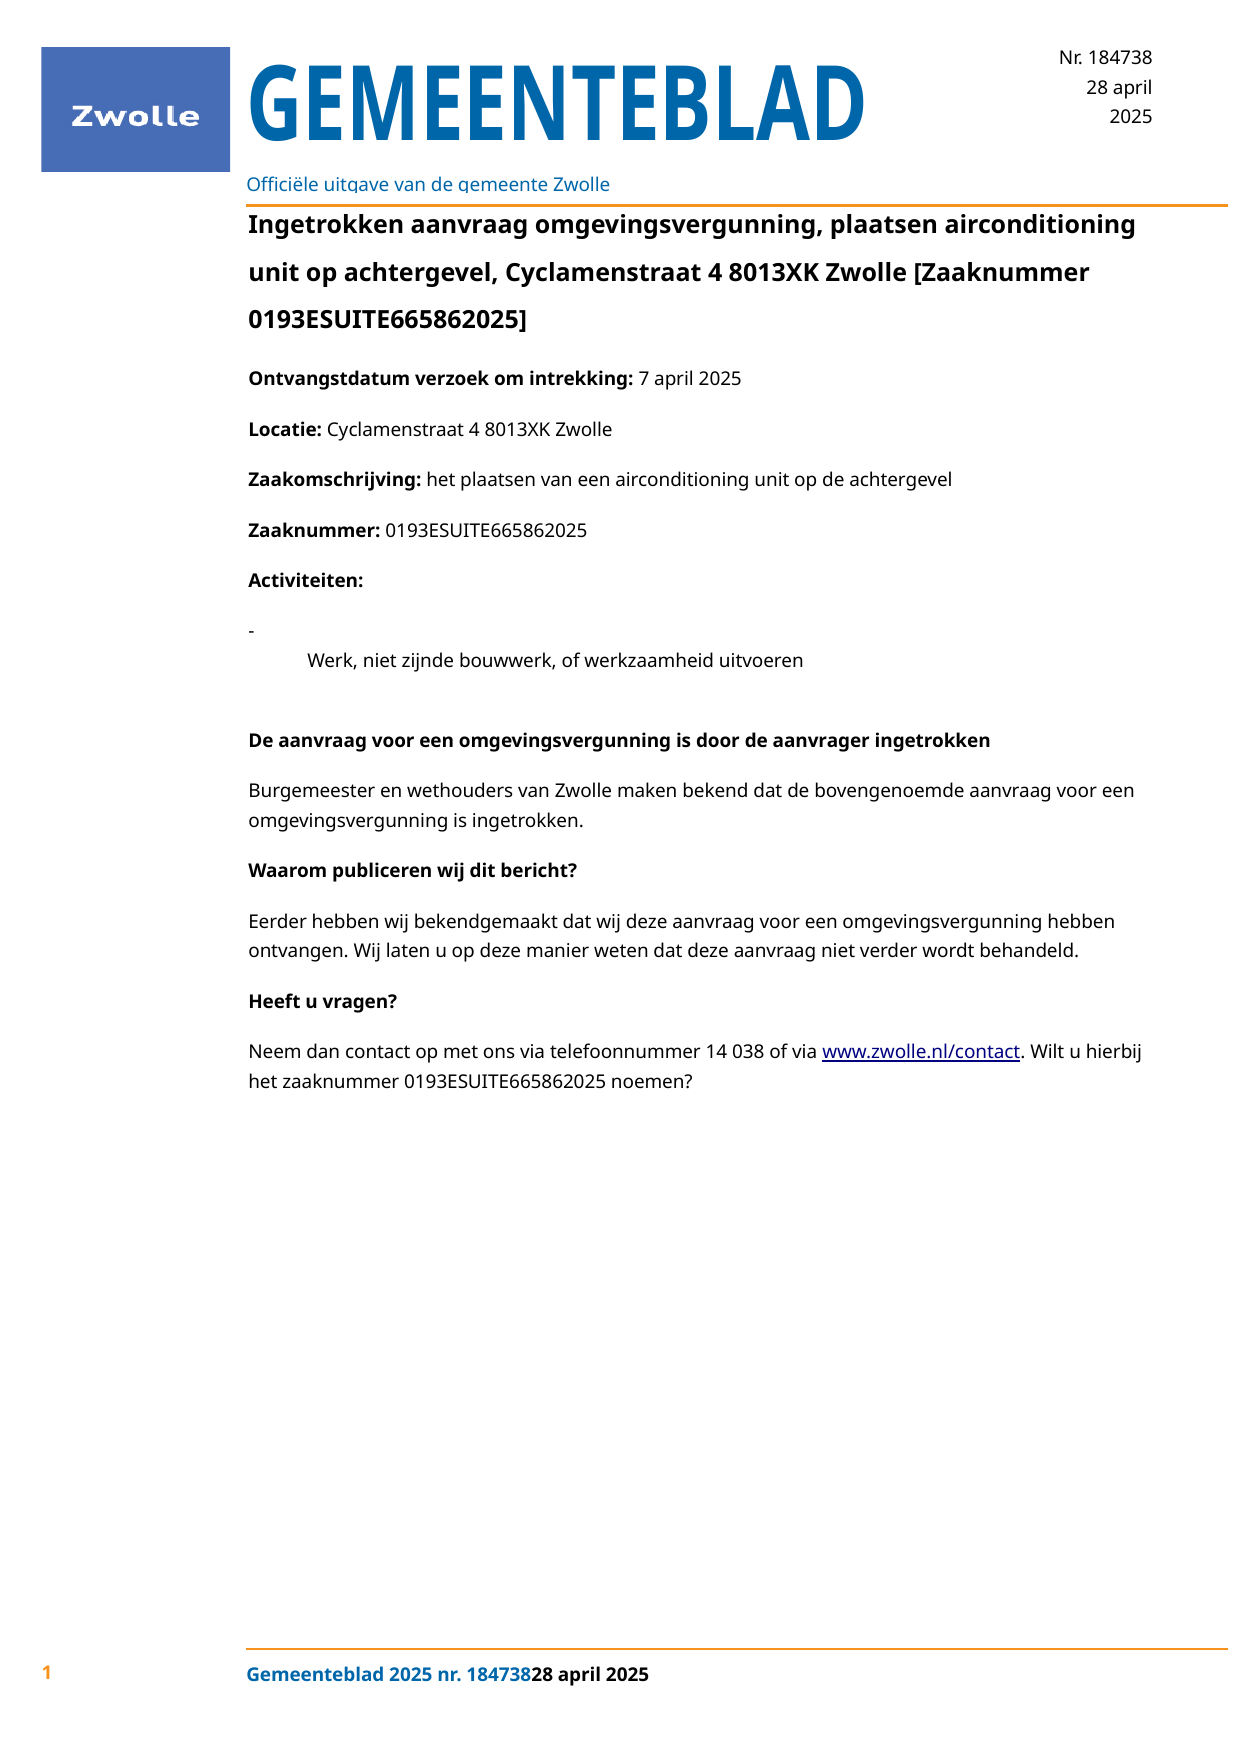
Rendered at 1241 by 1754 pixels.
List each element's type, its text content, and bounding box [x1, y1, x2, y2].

text Locatie: Cyclamenstraat 4 8013XK Zwolle [248, 416, 1152, 442]
text Heeft u vragen? [248, 988, 1152, 1014]
text Zaaknummer: 0193ESUITE665862025 [248, 517, 1152, 542]
text Burgemeester en wethouders van Zwolle maken bekend dat de bovengenoemde aanvraag voor een omgevingsvergunning is ingetrokken. [248, 778, 1152, 833]
picture [41, 47, 231, 172]
text Waarom publiceren wij dit bericht? [248, 858, 1152, 883]
text Ontvangstdatum verzoek om intrekking: 7 april 2025 [248, 366, 1152, 391]
text Zaakomschrijving: het plaatsen van een airconditioning unit op de achtergevel [248, 466, 1152, 492]
text Neem dan contact op met ons via telefoonnummer 14 038 of via www.zwolle.nl/contact. Wilt u hierbij het zaaknummer 0193ESUITE665862025 noemen? [248, 1038, 1152, 1094]
list Werk, niet zijnde bouwwerk, of werkzaamheid uitvoeren [248, 647, 1152, 673]
text De aanvraag voor een omgevingsvergunning is door de aanvrager ingetrokken [248, 727, 1152, 753]
text Eerder hebben wij bekendgemaakt dat wij deze aanvraag voor een omgevingsvergunning hebben ontvangen. Wij laten u op deze manier weten dat deze aanvraag niet verder wordt behandeld. [248, 908, 1152, 963]
text Ingetrokken aanvraag omgevingsvergunning, plaatsen airconditioning unit op achtergevel, Cyclamenstraat 4 8013XK Zwolle [Zaaknummer 0193ESUITE665862025] [248, 207, 1152, 336]
text Activiteiten: [248, 567, 1152, 593]
